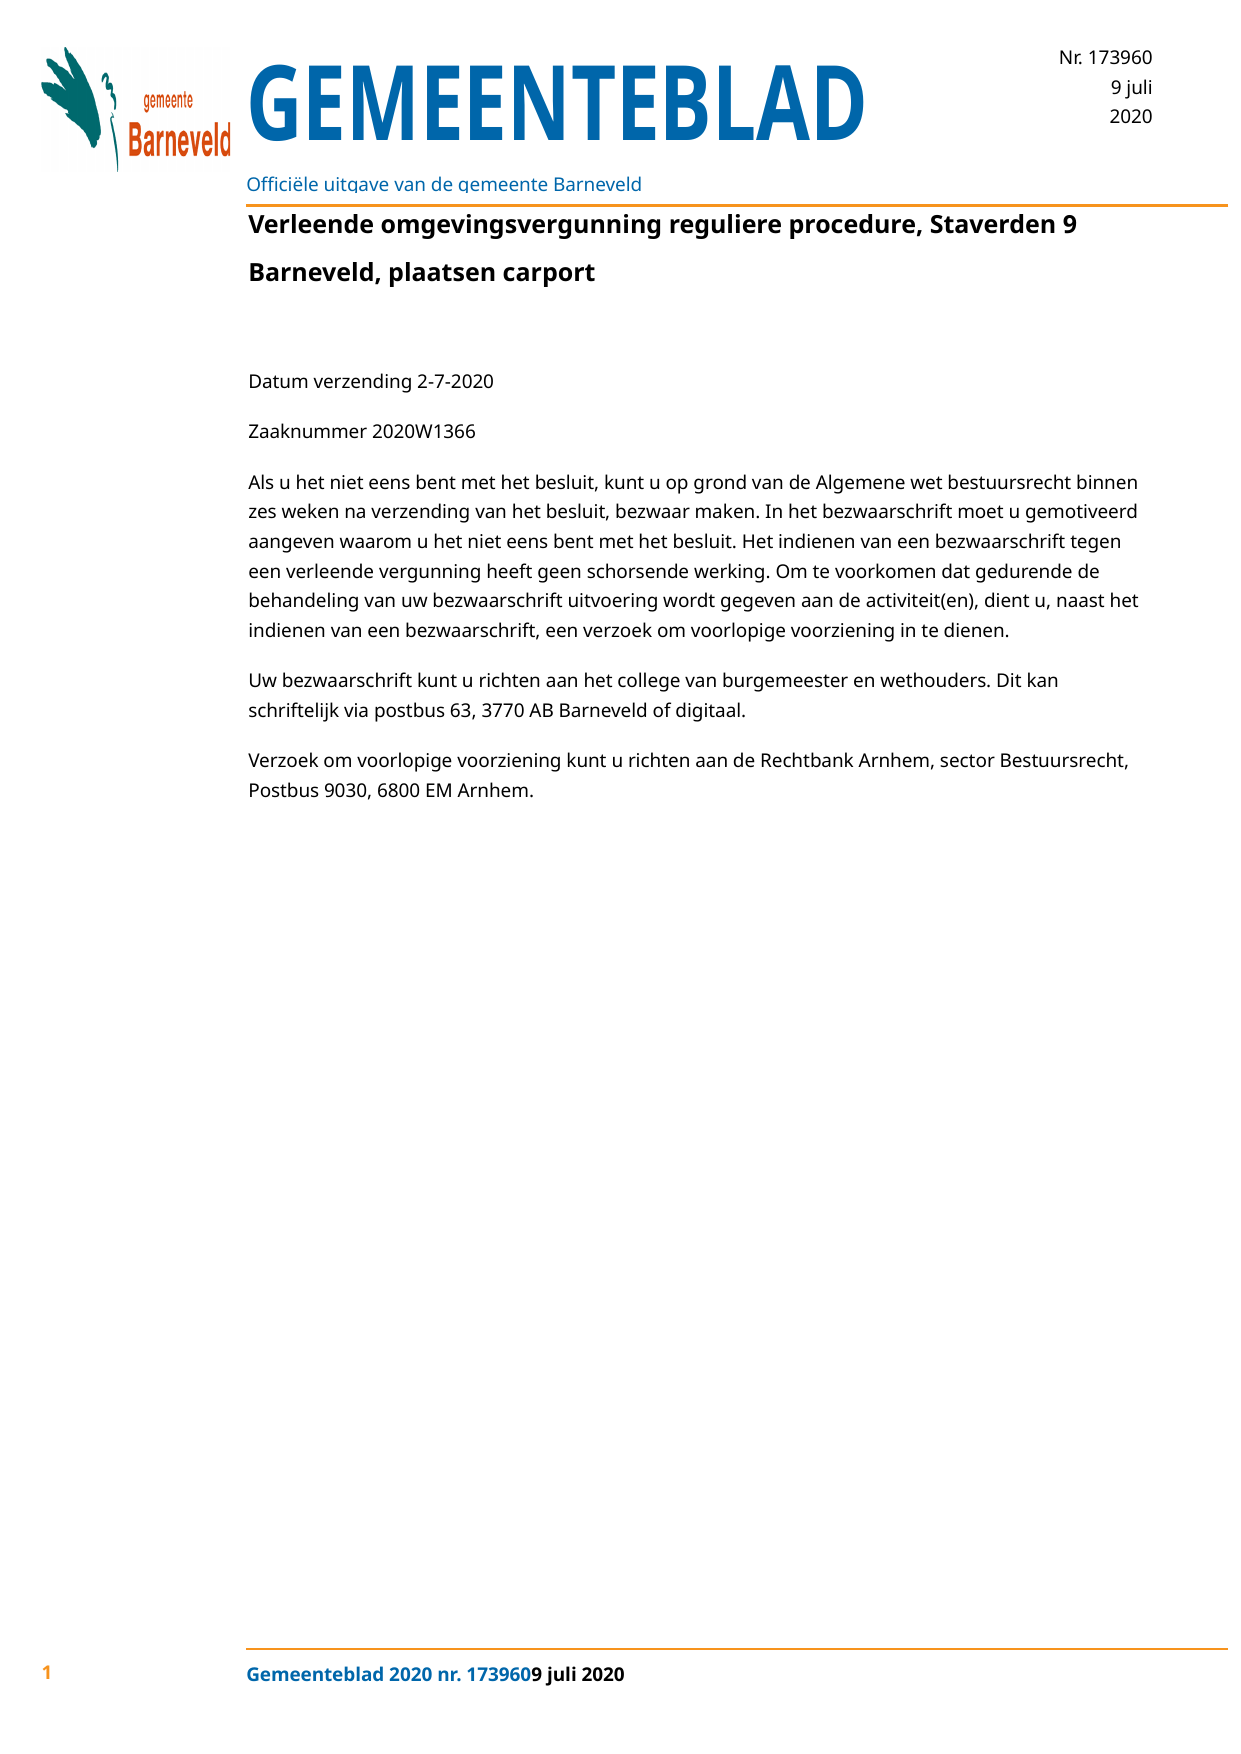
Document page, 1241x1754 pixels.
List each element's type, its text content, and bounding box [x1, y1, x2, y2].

text Verleende omgevingsvergunning reguliere procedure, Staverden 9 Barneveld, plaatsen carport [248, 207, 1152, 288]
text Uw bezwaarschrift kunt u richten aan het college van burgemeester en wethouders. Dit kan schriftelijk via postbus 63, 3770 AB Barneveld of digitaal. [248, 667, 1152, 723]
text Verzoek om voorlopige voorziening kunt u richten aan de Rechtbank Arnhem, sector Bestuursrecht, Postbus 9030, 6800 EM Arnhem. [248, 747, 1152, 803]
text Als u het niet eens bent met het besluit, kunt u op grond van de Algemene wet bestuursrecht binnen zes weken na verzending van het besluit, bezwaar maken. In het bezwaarschrift moet u gemotiveerd aangeven waarom u het niet eens bent met het besluit. Het indienen van een bezwaarschrift tegen een verleende vergunning heeft geen schorsende werking. Om te voorkomen dat gedurende de behandeling van uw bezwaarschrift uitvoering wordt gegeven aan de activiteit(en), dient u, naast het indienen van een bezwaarschrift, een verzoek om voorlopige voorziening in te dienen. [248, 469, 1152, 643]
text Zaaknummer 2020W1366 [248, 419, 1152, 444]
picture [41, 47, 231, 172]
text Datum verzending 2-7-2020 [248, 368, 1152, 394]
